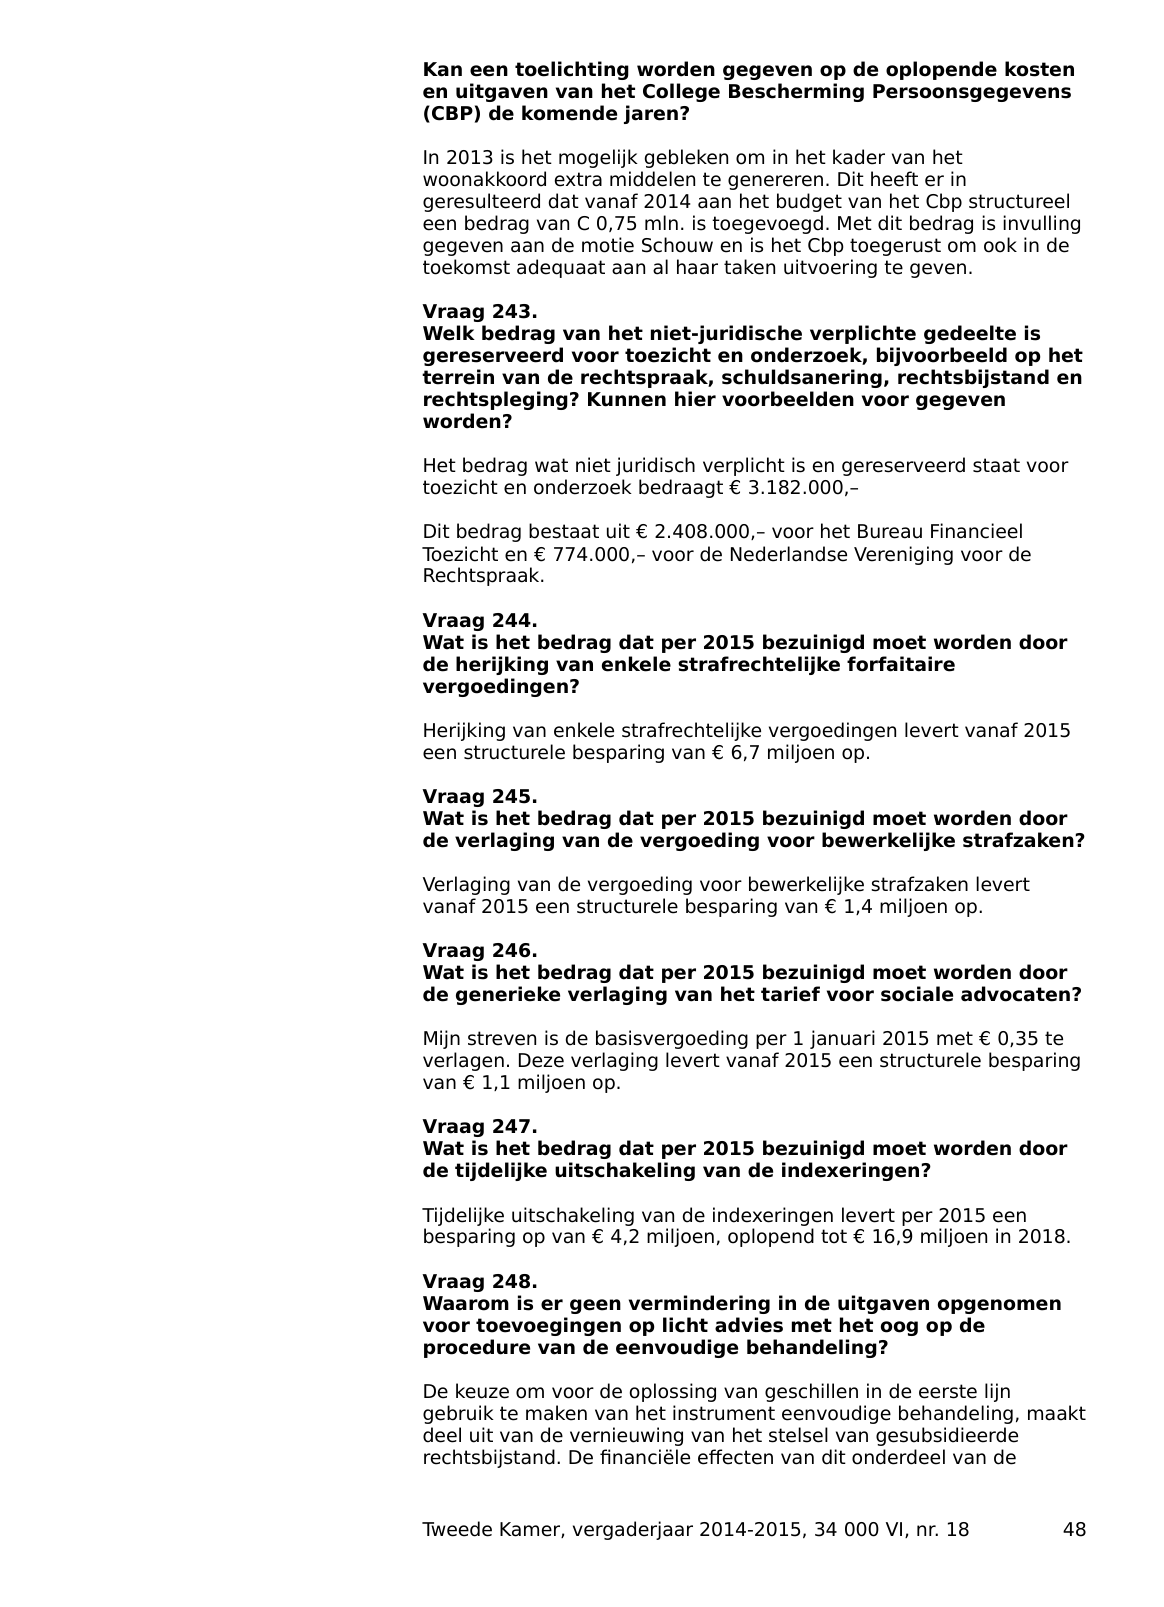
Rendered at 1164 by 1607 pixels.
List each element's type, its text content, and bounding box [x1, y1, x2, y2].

text De keuze om voor de oplossing van geschillen in de eerste lijn gebruik te maken van het instrument eenvoudige behandeling, maakt deel uit van de vernieuwing van het stelsel van gesubsidieerde rechtsbijstand. De financiële effecten van dit onderdeel van de [422, 1381, 1087, 1469]
text Vraag 246. [422, 940, 1087, 962]
text Waarom is er geen vermindering in de uitgaven opgenomen voor toevoegingen op licht advies met het oog op de procedure van de eenvoudige behandeling? [422, 1293, 1087, 1358]
text Welk bedrag van het niet-juridische verplichte gedeelte is gereserveerd voor toezicht en onderzoek, bijvoorbeeld op het terrein van de rechtspraak, schuldsanering, rechtsbijstand en rechtspleging? Kunnen hier voorbeelden voor gegeven worden? [422, 323, 1087, 433]
text Het bedrag wat niet juridisch verplicht is en gereserveerd staat voor toezicht en onderzoek bedraagt € 3.182.000,– [422, 455, 1087, 499]
text Vraag 243. [422, 301, 1087, 323]
text In 2013 is het mogelijk gebleken om in het kader van het woonakkoord extra middelen te genereren. Dit heeft er in geresulteerd dat vanaf 2014 aan het budget van het Cbp structureel een bedrag van C 0,75 mln. is toegevoegd. Met dit bedrag is invulling gegeven aan de motie Schouw en is het Cbp toegerust om ook in de toekomst adequaat aan al haar taken uitvoering te geven. [422, 147, 1087, 279]
text Vraag 248. [422, 1271, 1087, 1293]
text Wat is het bedrag dat per 2015 bezuinigd moet worden door de herijking van enkele strafrechtelijke forfaitaire vergoedingen? [422, 632, 1087, 697]
text Tijdelijke uitschakeling van de indexeringen levert per 2015 een besparing op van € 4,2 miljoen, oplopend tot € 16,9 miljoen in 2018. [422, 1204, 1087, 1248]
text Verlaging van de vergoeding voor bewerkelijke strafzaken levert vanaf 2015 een structurele besparing van € 1,4 miljoen op. [422, 874, 1087, 918]
text Wat is het bedrag dat per 2015 bezuinigd moet worden door de verlaging van de vergoeding voor bewerkelijke strafzaken? [422, 808, 1087, 852]
text Wat is het bedrag dat per 2015 bezuinigd moet worden door de tijdelijke uitschakeling van de indexeringen? [422, 1138, 1087, 1182]
text Wat is het bedrag dat per 2015 bezuinigd moet worden door de generieke verlaging van het tarief voor sociale advocaten? [422, 962, 1087, 1006]
text Dit bedrag bestaat uit € 2.408.000,– voor het Bureau Financieel Toezicht en € 774.000,– voor de Nederlandse Vereniging voor de Rechtspraak. [422, 521, 1087, 587]
text Mijn streven is de basisvergoeding per 1 januari 2015 met € 0,35 te verlagen. Deze verlaging levert vanaf 2015 een structurele besparing van € 1,1 miljoen op. [422, 1028, 1087, 1094]
text Vraag 244. [422, 609, 1087, 632]
text Herijking van enkele strafrechtelijke vergoedingen levert vanaf 2015 een structurele besparing van € 6,7 miljoen op. [422, 720, 1087, 764]
text Vraag 245. [422, 786, 1087, 808]
text Kan een toelichting worden gegeven op de oplopende kosten en uitgaven van het College Bescherming Persoonsgegevens (CBP) de komende jaren? [422, 59, 1087, 125]
text Vraag 247. [422, 1116, 1087, 1138]
